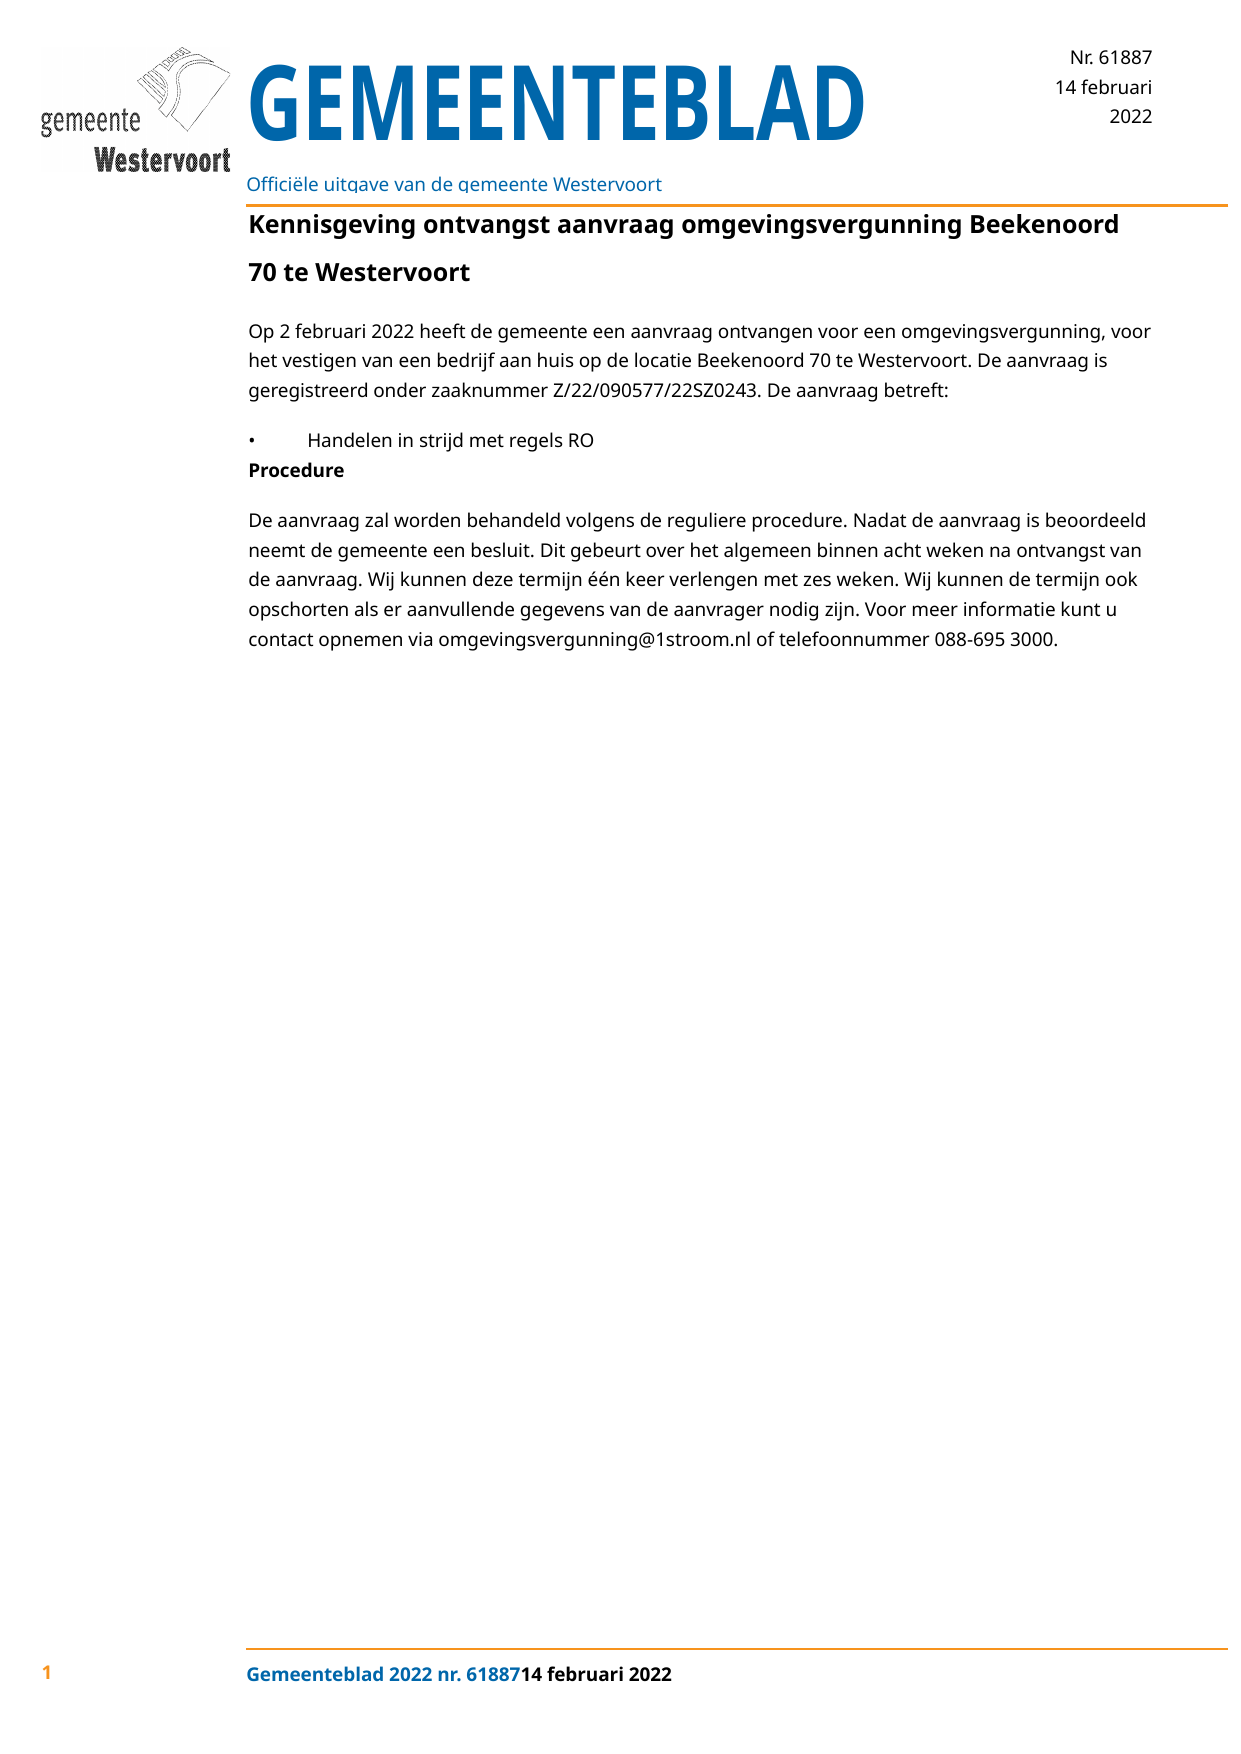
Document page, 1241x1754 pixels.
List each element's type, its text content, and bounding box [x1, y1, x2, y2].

list Handelen in strijd met regels RO [248, 427, 1152, 453]
text Procedure [248, 457, 1152, 483]
text Op 2 februari 2022 heeft de gemeente een aanvraag ontvangen voor een omgevingsvergunning, voor het vestigen van een bedrijf aan huis op de locatie Beekenoord 70 te Westervoort. De aanvraag is geregistreerd onder zaaknummer Z/22/090577/22SZ0243. De aanvraag betreft: [248, 318, 1152, 403]
picture [41, 47, 231, 172]
text De aanvraag zal worden behandeld volgens de reguliere procedure. Nadat de aanvraag is beoordeeld neemt de gemeente een besluit. Dit gebeurt over het algemeen binnen acht weken na ontvangst van de aanvraag. Wij kunnen deze termijn één keer verlengen met zes weken. Wij kunnen de termijn ook opschorten als er aanvullende gegevens van de aanvrager nodig zijn. Voor meer informatie kunt u contact opnemen via omgevingsvergunning@1stroom.nl of telefoonnummer 088-695 3000. [248, 507, 1152, 652]
text Kennisgeving ontvangst aanvraag omgevingsvergunning Beekenoord 70 te Westervoort [248, 207, 1152, 288]
